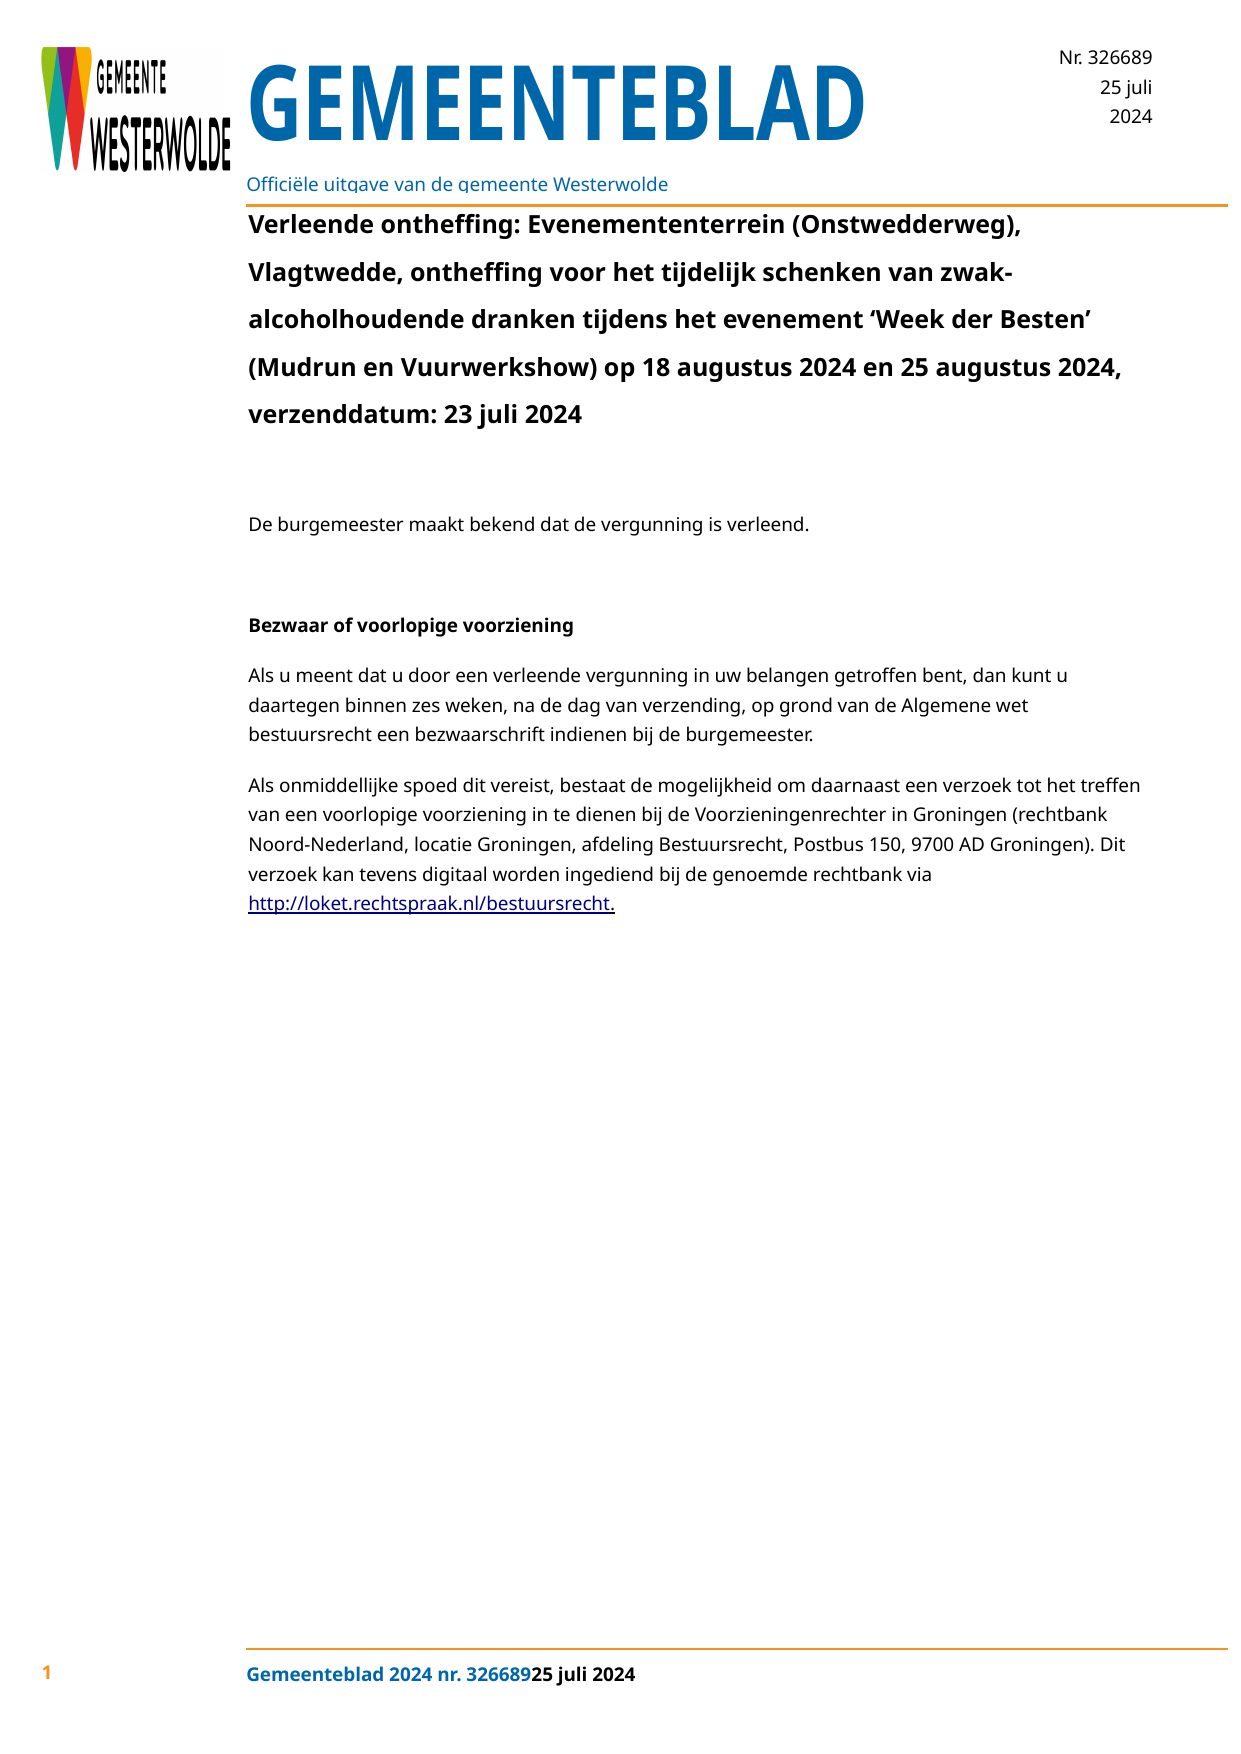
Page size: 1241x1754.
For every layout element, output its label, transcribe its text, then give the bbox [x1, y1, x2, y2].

text Als u meent dat u door een verleende vergunning in uw belangen getroffen bent, dan kunt u daartegen binnen zes weken, na de dag van verzending, op grond van de Algemene wet bestuursrecht een bezwaarschrift indienen bij de burgemeester. [248, 662, 1152, 747]
text De burgemeester maakt bekend dat de vergunning is verleend. [248, 511, 1152, 537]
picture [41, 47, 231, 172]
text Bezwaar of voorlopige voorziening [248, 612, 1152, 638]
text Verleende ontheffing: Evenemententerrein (Onstwedderweg), Vlagtwedde, ontheffing voor het tijdelijk schenken van zwak-alcoholhoudende dranken tijdens het evenement ‘Week der Besten’ (Mudrun en Vuurwerkshow) op 18 augustus 2024 en 25 augustus 2024, verzenddatum: 23 juli 2024 [248, 207, 1152, 431]
text Als onmiddellijke spoed dit vereist, bestaat de mogelijkheid om daarnaast een verzoek tot het treffen van een voorlopige voorziening in te dienen bij de Voorzieningenrechter in Groningen (rechtbank Noord-Nederland, locatie Groningen, afdeling Bestuursrecht, Postbus 150, 9700 AD Groningen). Dit verzoek kan tevens digitaal worden ingediend bij de genoemde rechtbank via http://loket.rechtspraak.nl/bestuursrecht. [248, 772, 1152, 916]
